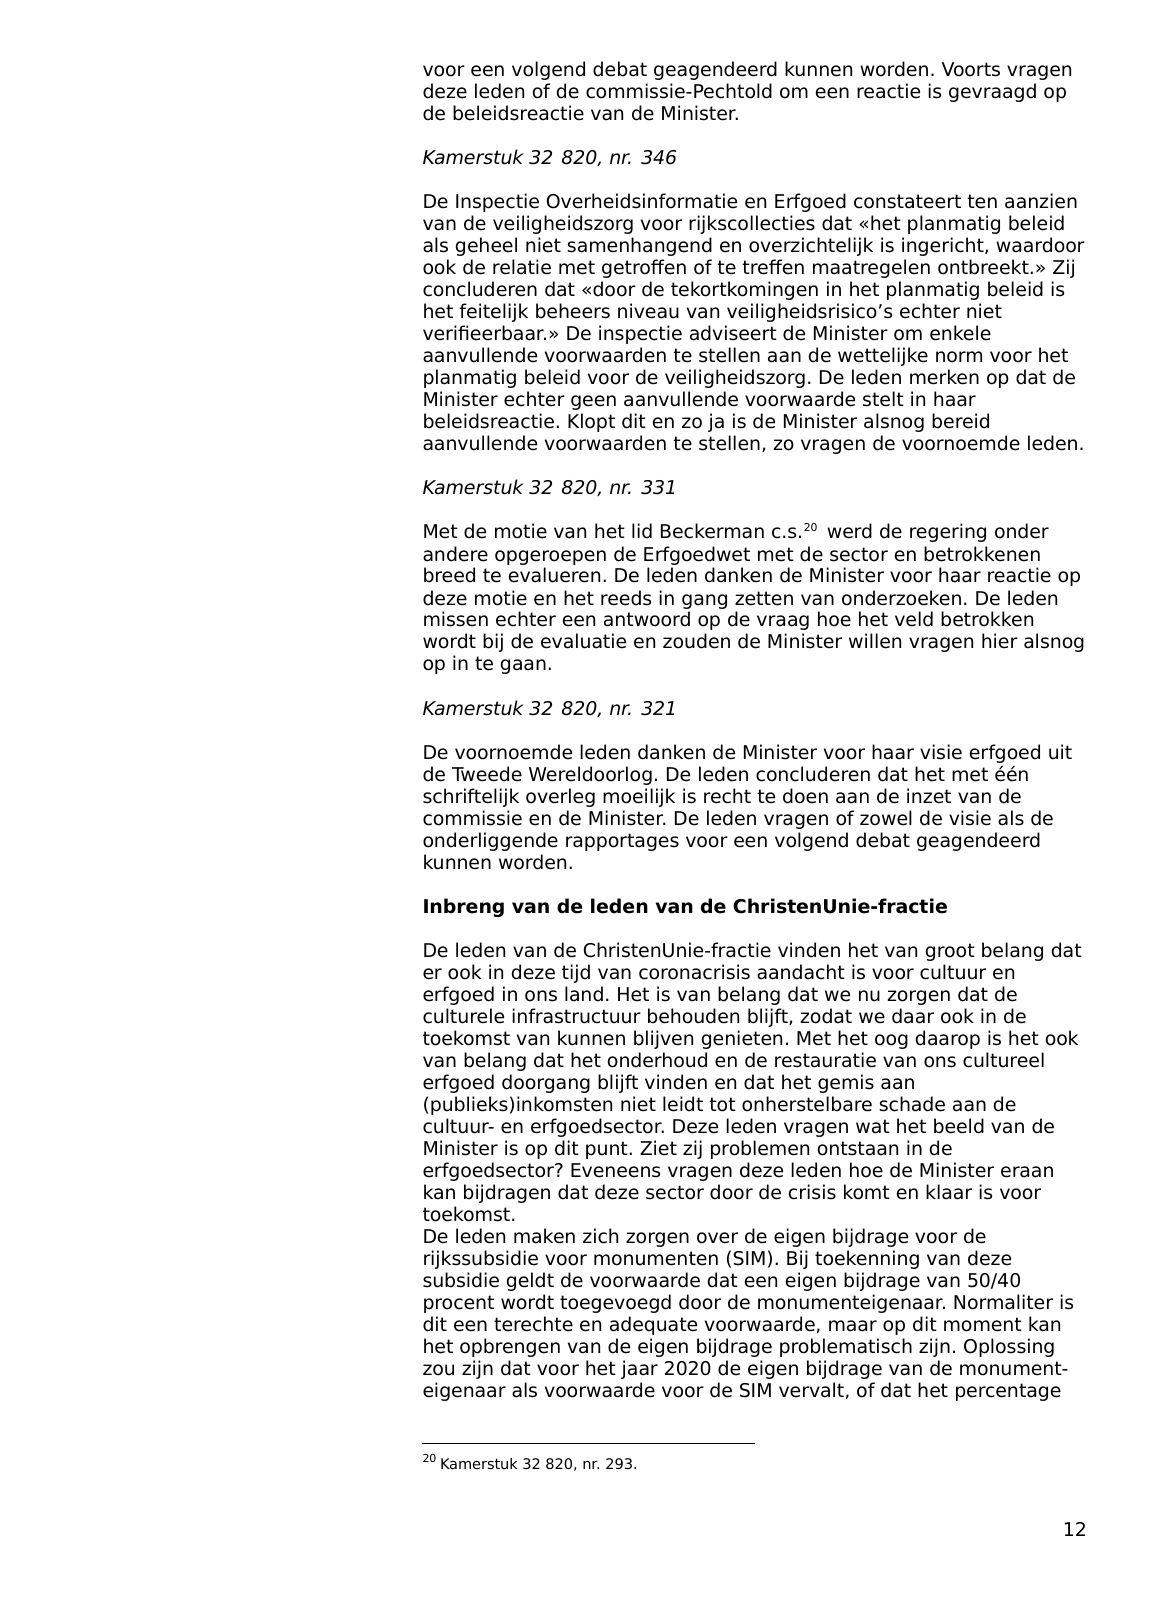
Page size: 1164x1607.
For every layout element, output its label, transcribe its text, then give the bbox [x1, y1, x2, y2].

text De leden maken zich zorgen over de eigen bijdrage voor de rijkssubsidie voor monumenten (SIM). Bij toekenning van deze subsidie geldt de voorwaarde dat een eigen bijdrage van 50/40 procent wordt toegevoegd door de monumenteigenaar. Normaliter is dit een terechte en adequate voorwaarde, maar op dit moment kan het opbrengen van de eigen bijdrage problematisch zijn. Oplossing zou zijn dat voor het jaar 2020 de eigen bijdrage van de monument-eigenaar als voorwaarde voor de SIM vervalt, of dat het percentage [422, 1226, 1087, 1401]
text De Inspectie Overheidsinformatie en Erfgoed constateert ten aanzien van de veiligheidszorg voor rijkscollecties dat «het planmatig beleid als geheel niet samenhangend en overzichtelijk is ingericht, waardoor ook de relatie met getroffen of te treffen maatregelen ontbreekt.» Zij concluderen dat «door de tekortkomingen in het planmatig beleid is het feitelijk beheers niveau van veiligheidsrisico’s echter niet verifieerbaar.» De inspectie adviseert de Minister om enkele aanvullende voorwaarden te stellen aan de wettelijke norm voor het planmatig beleid voor de veiligheidszorg. De leden merken op dat de Minister echter geen aanvullende voorwaarde stelt in haar beleidsreactie. Klopt dit en zo ja is de Minister alsnog bereid aanvullende voorwaarden te stellen, zo vragen de voornoemde leden. [422, 191, 1087, 455]
subtitle Inbreng van de leden van de ChristenUnie-fractie [422, 896, 1087, 918]
text Kamerstuk 32 820, nr. 293. [422, 1452, 1087, 1474]
text De leden van de ChristenUnie-fractie vinden het van groot belang dat er ook in deze tijd van coronacrisis aandacht is voor cultuur en erfgoed in ons land. Het is van belang dat we nu zorgen dat de culturele infrastructuur behouden blijft, zodat we daar ook in de toekomst van kunnen blijven genieten. Met het oog daarop is het ook van belang dat het onderhoud en de restauratie van ons cultureel erfgoed doorgang blijft vinden en dat het gemis aan (publieks)inkomsten niet leidt tot onherstelbare schade aan de cultuur- en erfgoedsector. Deze leden vragen wat het beeld van de Minister is op dit punt. Ziet zij problemen ontstaan in de erfgoedsector? Eveneens vragen deze leden hoe de Minister eraan kan bijdragen dat deze sector door de crisis komt en klaar is voor toekomst. [422, 940, 1087, 1226]
text voor een volgend debat geagendeerd kunnen worden. Voorts vragen deze leden of de commissie-Pechtold om een reactie is gevraagd op de beleidsreactie van de Minister. [422, 59, 1087, 125]
text De voornoemde leden danken de Minister voor haar visie erfgoed uit de Tweede Wereldoorlog. De leden concluderen dat het met één schriftelijk overleg moeilijk is recht te doen aan de inzet van de commissie en de Minister. De leden vragen of zowel de visie als de onderliggende rapportages voor een volgend debat geagendeerd kunnen worden. [422, 742, 1087, 873]
subtitle Kamerstuk 32 820, nr. 346 [422, 147, 1087, 169]
subtitle Kamerstuk 32 820, nr. 331 [422, 477, 1087, 499]
text Met de motie van het lid Beckerman c.s. werd de regering onder andere opgeroepen de Erfgoedwet met de sector en betrokkenen breed te evalueren. De leden danken de Minister voor haar reactie op deze motie en het reeds in gang zetten van onderzoeken. De leden missen echter een antwoord op de vraag hoe het veld betrokken wordt bij de evaluatie en zouden de Minister willen vragen hier alsnog op in te gaan. [422, 521, 1087, 675]
subtitle Kamerstuk 32 820, nr. 321 [422, 697, 1087, 719]
